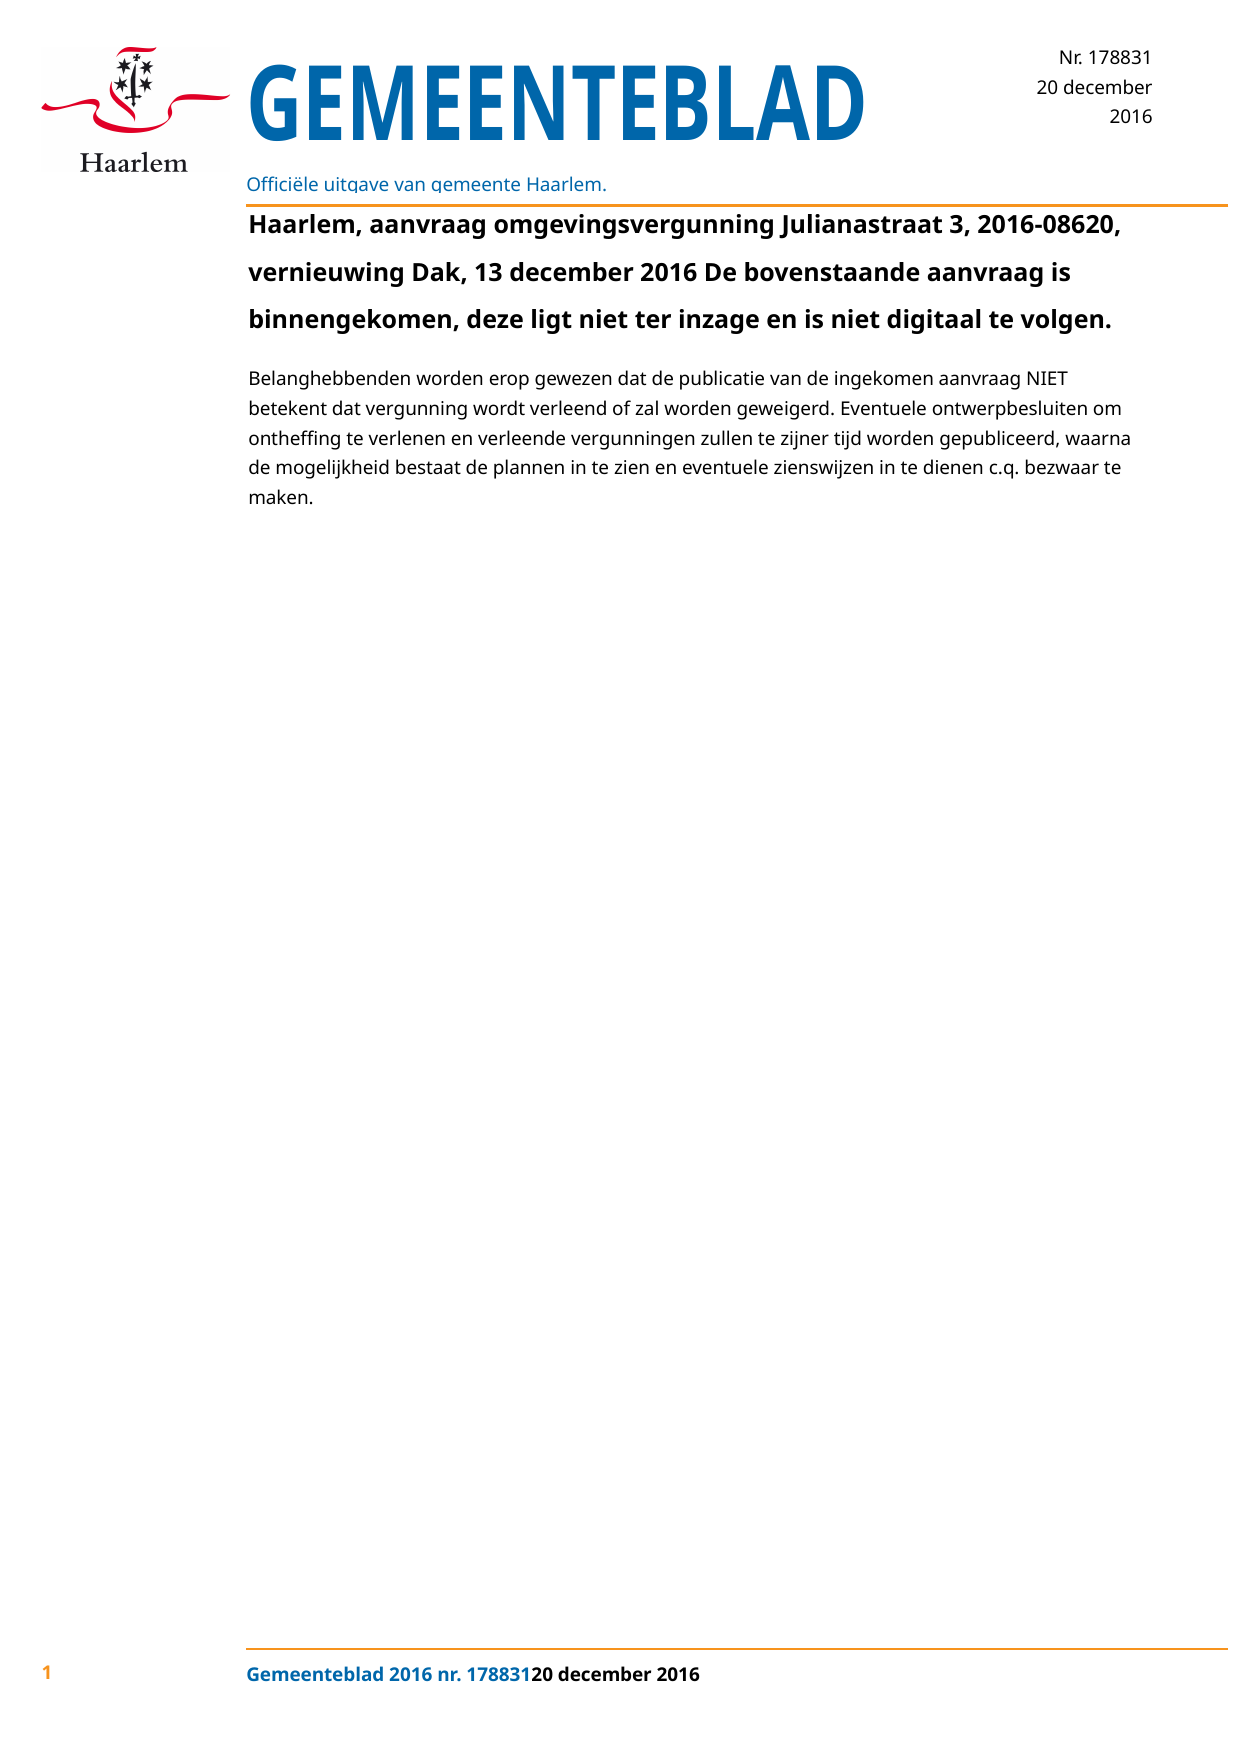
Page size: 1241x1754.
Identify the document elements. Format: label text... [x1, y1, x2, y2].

text Belanghebbenden worden erop gewezen dat de publicatie van de ingekomen aanvraag NIET betekent dat vergunning wordt verleend of zal worden geweigerd. Eventuele ontwerpbesluiten om ontheffing te verlenen en verleende vergunningen zullen te zijner tijd worden gepubliceerd, waarna de mogelijkheid bestaat de plannen in te zien en eventuele zienswijzen in te dienen c.q. bezwaar te maken. [248, 366, 1152, 509]
picture [41, 47, 231, 172]
text Haarlem, aanvraag omgevingsvergunning Julianastraat 3, 2016-08620, vernieuwing Dak, 13 december 2016 De bovenstaande aanvraag is binnengekomen, deze ligt niet ter inzage en is niet digitaal te volgen. [248, 207, 1152, 336]
